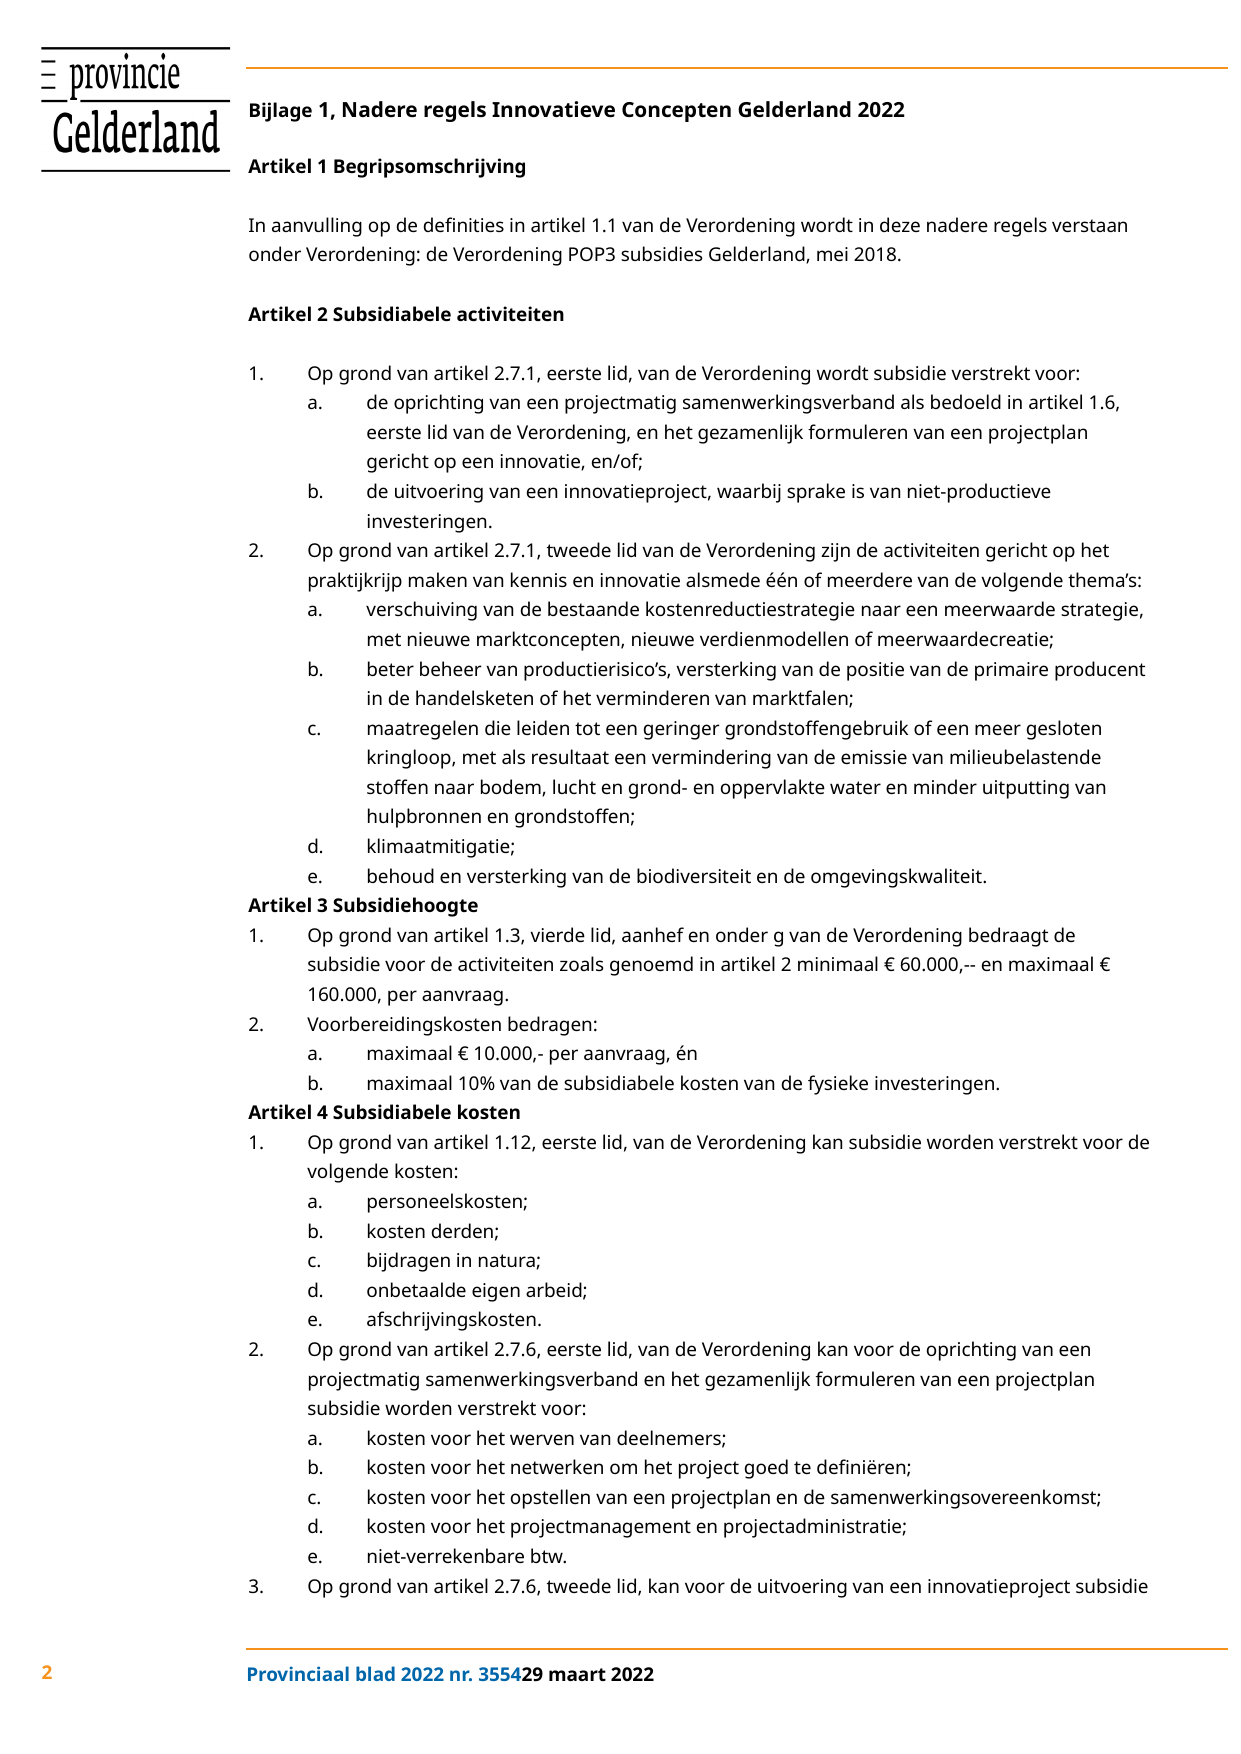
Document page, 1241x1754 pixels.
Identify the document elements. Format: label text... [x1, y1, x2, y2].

list kosten voor het werven van deelnemers; [307, 1425, 1152, 1451]
list niet-verrekenbare btw. [307, 1543, 1152, 1569]
list Op grond van artikel 2.7.6, tweede lid, kan voor de uitvoering van een innovatieproject subsidie [248, 1573, 1152, 1599]
list kosten derden; [307, 1218, 1152, 1244]
list Op grond van artikel 2.7.1, eerste lid, van de Verordening wordt subsidie verstrekt voor: [248, 360, 1152, 386]
list onbetaalde eigen arbeid; [307, 1277, 1152, 1303]
text Artikel 4 Subsidiabele kosten [248, 1099, 1152, 1125]
list de uitvoering van een innovatieproject, waarbij sprake is van niet-productieve investeringen. [307, 478, 1152, 534]
list Voorbereidingskosten bedragen: [248, 1011, 1152, 1037]
list verschuiving van de bestaande kostenreductiestrategie naar een meerwaarde strategie, met nieuwe marktconcepten, nieuwe verdienmodellen of meerwaardecreatie; [307, 597, 1152, 652]
list Op grond van artikel 2.7.1, tweede lid van de Verordening zijn de activiteiten gericht op het praktijkrijp maken van kennis en innovatie alsmede één of meerdere van de volgende thema’s: [248, 537, 1152, 593]
list behoud en versterking van de biodiversiteit en de omgevingskwaliteit. [307, 863, 1152, 889]
list maximaal € 10.000,- per aanvraag, én [307, 1040, 1152, 1066]
picture [41, 47, 231, 172]
list maatregelen die leiden tot een geringer grondstoffengebruik of een meer gesloten kringloop, met als resultaat een vermindering van de emissie van milieubelastende stoffen naar bodem, lucht en grond- en oppervlakte water en minder uitputting van hulpbronnen en grondstoffen; [307, 715, 1152, 829]
text In aanvulling op de definities in artikel 1.1 van de Verordening wordt in deze nadere regels verstaan onder Verordening: de Verordening POP3 subsidies Gelderland, mei 2018. [248, 212, 1152, 267]
list de oprichting van een projectmatig samenwerkingsverband als bedoeld in artikel 1.6, eerste lid van de Verordening, en het gezamenlijk formuleren van een projectplan gericht op een innovatie, en/of; [307, 389, 1152, 474]
text Bijlage 1, Nadere regels Innovatieve Concepten Gelderland 2022 [248, 95, 1152, 123]
list Op grond van artikel 1.12, eerste lid, van de Verordening kan subsidie worden verstrekt voor de volgende kosten: [248, 1129, 1152, 1184]
text Artikel 2 Subsidiabele activiteiten [248, 301, 1152, 327]
text Artikel 1 Begripsomschrijving [248, 153, 1152, 179]
list maximaal 10% van de subsidiabele kosten van de fysieke investeringen. [307, 1070, 1152, 1096]
list bijdragen in natura; [307, 1247, 1152, 1273]
list kosten voor het opstellen van een projectplan en de samenwerkingsovereenkomst; [307, 1484, 1152, 1510]
list kosten voor het netwerken om het project goed te definiëren; [307, 1454, 1152, 1480]
list personeelskosten; [307, 1188, 1152, 1214]
list kosten voor het projectmanagement en projectadministratie; [307, 1514, 1152, 1539]
list beter beheer van productierisico’s, versterking van de positie van de primaire producent in de handelsketen of het verminderen van marktfalen; [307, 656, 1152, 711]
list Op grond van artikel 1.3, vierde lid, aanhef en onder g van de Verordening bedraagt de subsidie voor de activiteiten zoals genoemd in artikel 2 minimaal € 60.000,-- en maximaal € 160.000, per aanvraag. [248, 922, 1152, 1007]
list afschrijvingskosten. [307, 1307, 1152, 1332]
list Op grond van artikel 2.7.6, eerste lid, van de Verordening kan voor de oprichting van een projectmatig samenwerkingsverband en het gezamenlijk formuleren van een projectplan subsidie worden verstrekt voor: [248, 1336, 1152, 1421]
text Artikel 3 Subsidiehoogte [248, 892, 1152, 918]
list klimaatmitigatie; [307, 833, 1152, 859]
